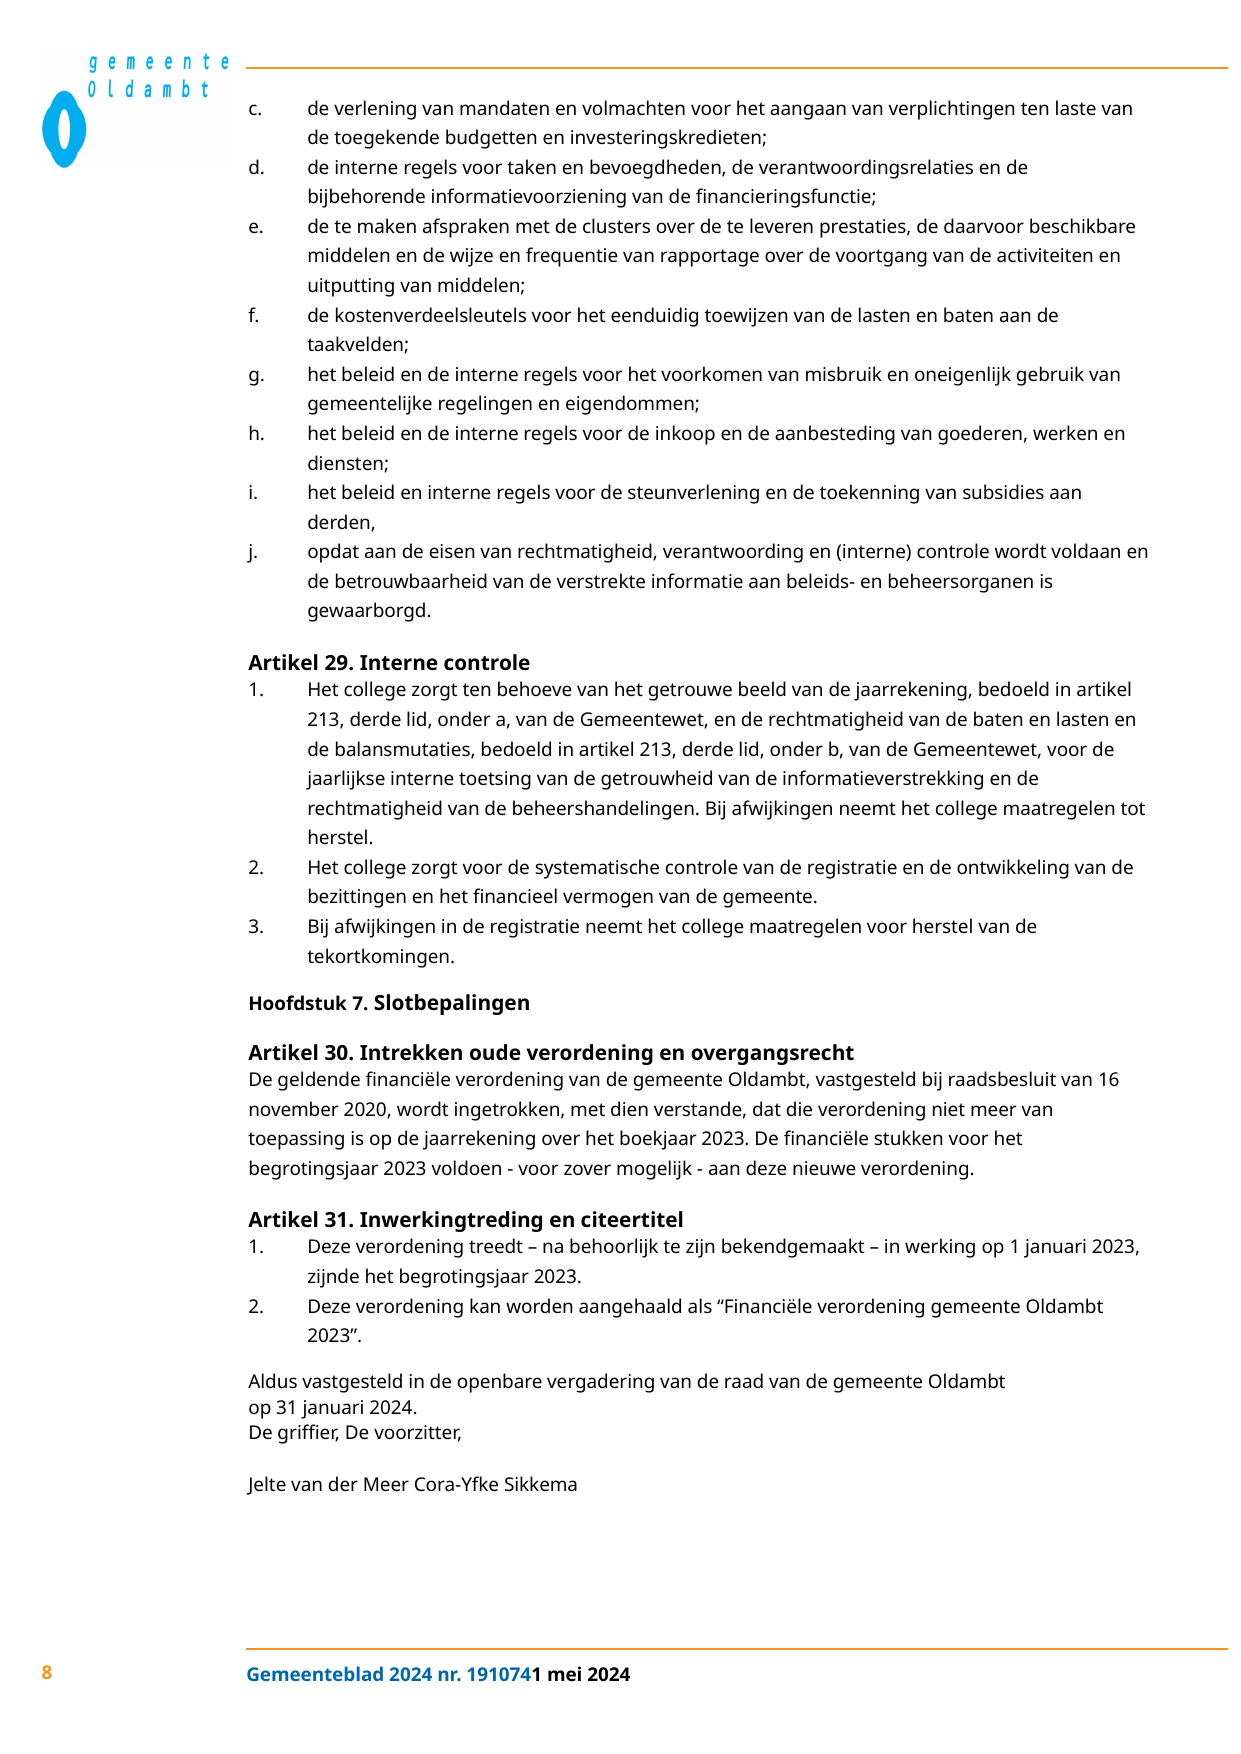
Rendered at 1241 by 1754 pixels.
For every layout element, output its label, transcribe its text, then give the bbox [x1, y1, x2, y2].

list opdat aan de eisen van rechtmatigheid, verantwoording en (interne) controle wordt voldaan en de betrouwbaarheid van de verstrekte informatie aan beleids- en beheersorganen is gewaarborgd. [248, 538, 1152, 623]
list het beleid en interne regels voor de steunverlening en de toekenning van subsidies aan derden, [248, 479, 1152, 535]
list Het college zorgt voor de systematische controle van de registratie en de ontwikkeling van de bezittingen en het financieel vermogen van de gemeente. [248, 854, 1152, 909]
text Hoofdstuk 7. Slotbepalingen [248, 988, 1152, 1017]
list de te maken afspraken met de clusters over de te leveren prestaties, de daarvoor beschikbare middelen en de wijze en frequentie van rapportage over de voortgang van de activiteiten en uitputting van middelen; [248, 213, 1152, 298]
text De geldende financiële verordening van de gemeente Oldambt, vastgesteld bij raadsbesluit van 16 november 2020, wordt ingetrokken, met dien verstande, dat die verordening niet meer van toepassing is op de jaarrekening over het boekjaar 2023. De financiële stukken voor het begrotingsjaar 2023 voldoen - voor zover mogelijk - aan deze nieuwe verordening. [248, 1066, 1152, 1181]
list het beleid en de interne regels voor de inkoop en de aanbesteding van goederen, werken en diensten; [248, 420, 1152, 476]
list het beleid en de interne regels voor het voorkomen van misbruik en oneigenlijk gebruik van gemeentelijke regelingen en eigendommen; [248, 361, 1152, 416]
list de interne regels voor taken en bevoegdheden, de verantwoordingsrelaties en de bijbehorende informatievoorziening van de financieringsfunctie; [248, 154, 1152, 209]
text Jelte van der Meer Cora-Yfke Sikkema [248, 1471, 1152, 1497]
picture [41, 47, 231, 172]
text Artikel 30. Intrekken oude verordening en overgangsrecht [248, 1038, 1152, 1066]
list Het college zorgt ten behoeve van het getrouwe beeld van de jaarrekening, bedoeld in artikel 213, derde lid, onder a, van de Gemeentewet, en de rechtmatigheid van de baten en lasten en de balansmutaties, bedoeld in artikel 213, derde lid, onder b, van de Gemeentewet, voor de jaarlijkse interne toetsing van de getrouwheid van de informatieverstrekking en de rechtmatigheid van de beheershandelingen. Bij afwijkingen neemt het college maatregelen tot herstel. [248, 677, 1152, 850]
text De griffier, De voorzitter, [248, 1419, 1152, 1445]
text Artikel 31. Inwerkingtreding en citeertitel [248, 1205, 1152, 1234]
text Aldus vastgesteld in de openbare vergadering van de raad van de gemeente Oldambt [248, 1368, 1152, 1394]
list de verlening van mandaten en volmachten voor het aangaan van verplichtingen ten laste van de toegekende budgetten en investeringskredieten; [248, 95, 1152, 150]
text Artikel 29. Interne controle [248, 648, 1152, 677]
text op 31 januari 2024. [248, 1394, 1152, 1419]
list de kostenverdeelsleutels voor het eenduidig toewijzen van de lasten en baten aan de taakvelden; [248, 302, 1152, 357]
list Bij afwijkingen in de registratie neemt het college maatregelen voor herstel van de tekortkomingen. [248, 913, 1152, 968]
list Deze verordening treedt – na behoorlijk te zijn bekendgemaakt – in werking op 1 januari 2023, zijnde het begrotingsjaar 2023. [248, 1234, 1152, 1289]
list Deze verordening kan worden aangehaald als “Financiële verordening gemeente Oldambt 2023”. [248, 1293, 1152, 1348]
